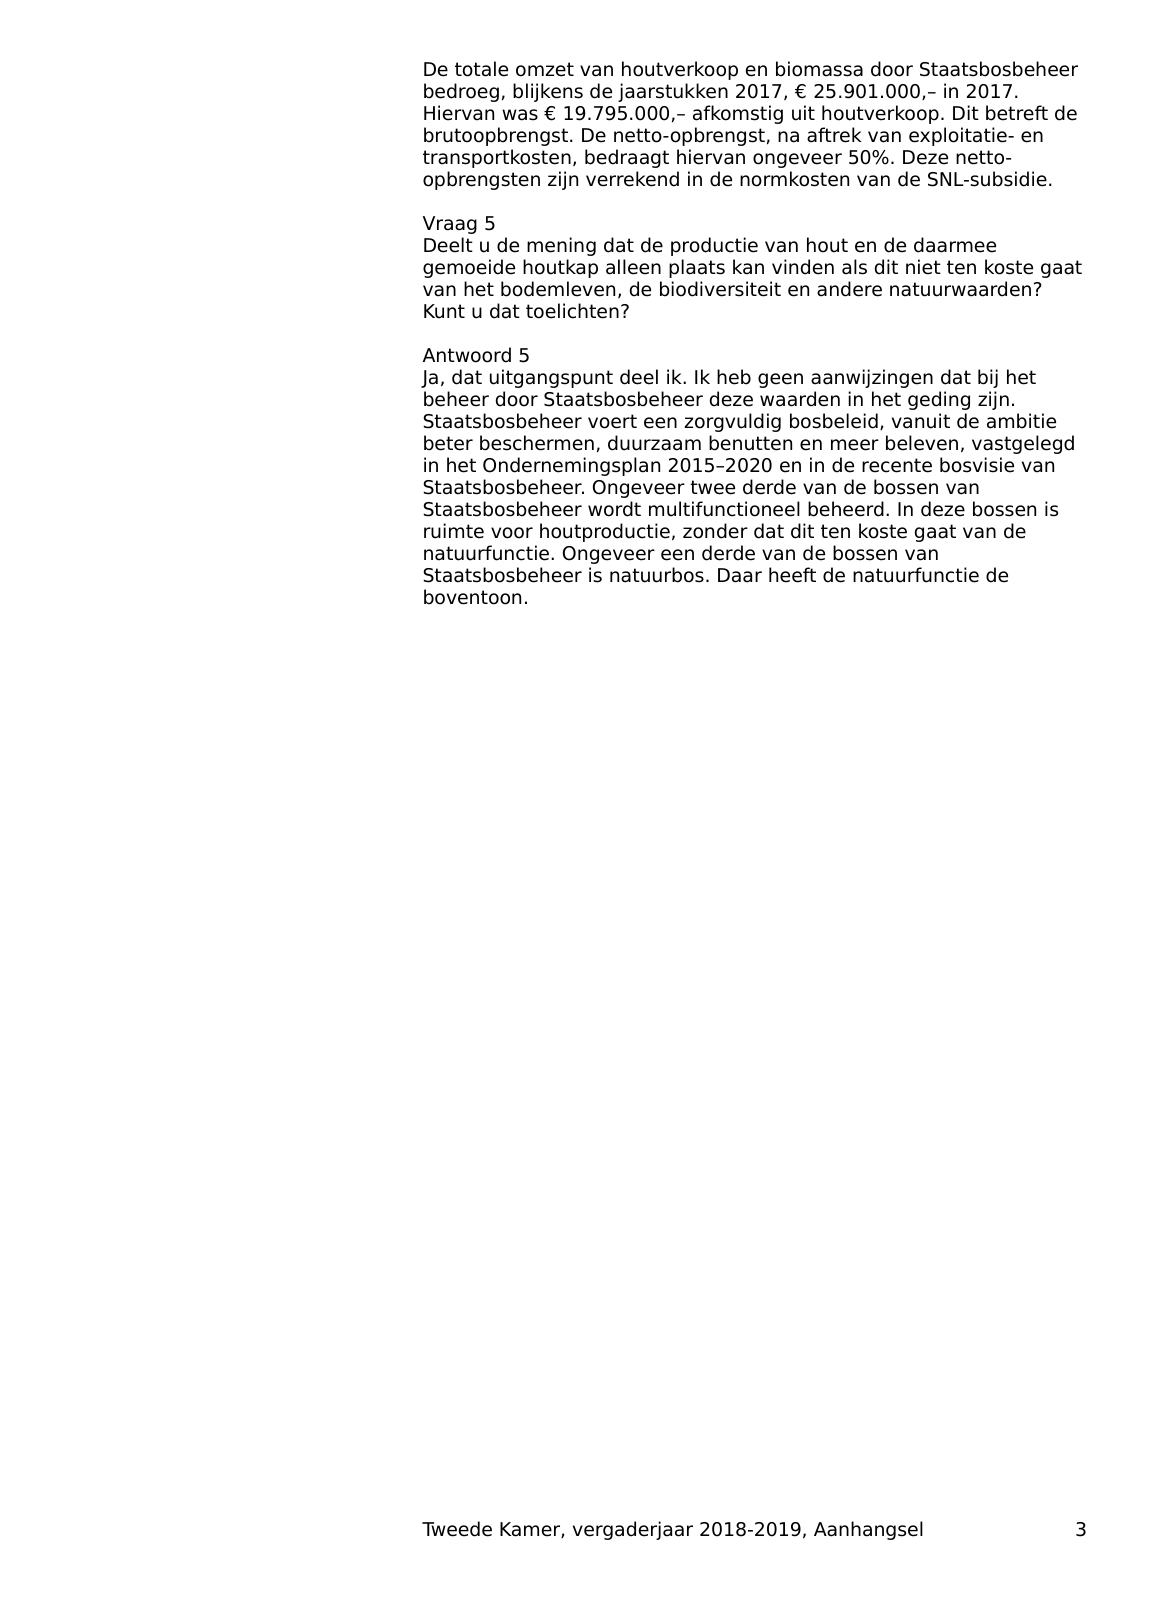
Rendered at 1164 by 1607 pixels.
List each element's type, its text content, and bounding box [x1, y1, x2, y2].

text Ja, dat uitgangspunt deel ik. Ik heb geen aanwijzingen dat bij het beheer door Staatsbosbeheer deze waarden in het geding zijn. Staatsbosbeheer voert een zorgvuldig bosbeleid, vanuit de ambitie beter beschermen, duurzaam benutten en meer beleven, vastgelegd in het Ondernemingsplan 2015–2020 en in de recente bosvisie van Staatsbosbeheer. Ongeveer twee derde van de bossen van Staatsbosbeheer wordt multifunctioneel beheerd. In deze bossen is ruimte voor houtproductie, zonder dat dit ten koste gaat van de natuurfunctie. Ongeveer een derde van de bossen van Staatsbosbeheer is natuurbos. Daar heeft de natuurfunctie de boventoon. [422, 367, 1087, 609]
text Vraag 5 [422, 213, 1087, 235]
text Antwoord 5 [422, 345, 1087, 367]
text Deelt u de mening dat de productie van hout en de daarmee gemoeide houtkap alleen plaats kan vinden als dit niet ten koste gaat van het bodemleven, de biodiversiteit en andere natuurwaarden? Kunt u dat toelichten? [422, 235, 1087, 323]
text De totale omzet van houtverkoop en biomassa door Staatsbosbeheer bedroeg, blijkens de jaarstukken 2017, € 25.901.000,– in 2017. Hiervan was € 19.795.000,– afkomstig uit houtverkoop. Dit betreft de brutoopbrengst. De netto-opbrengst, na aftrek van exploitatie- en transportkosten, bedraagt hiervan ongeveer 50%. Deze netto-opbrengsten zijn verrekend in de normkosten van de SNL-subsidie. [422, 59, 1087, 191]
